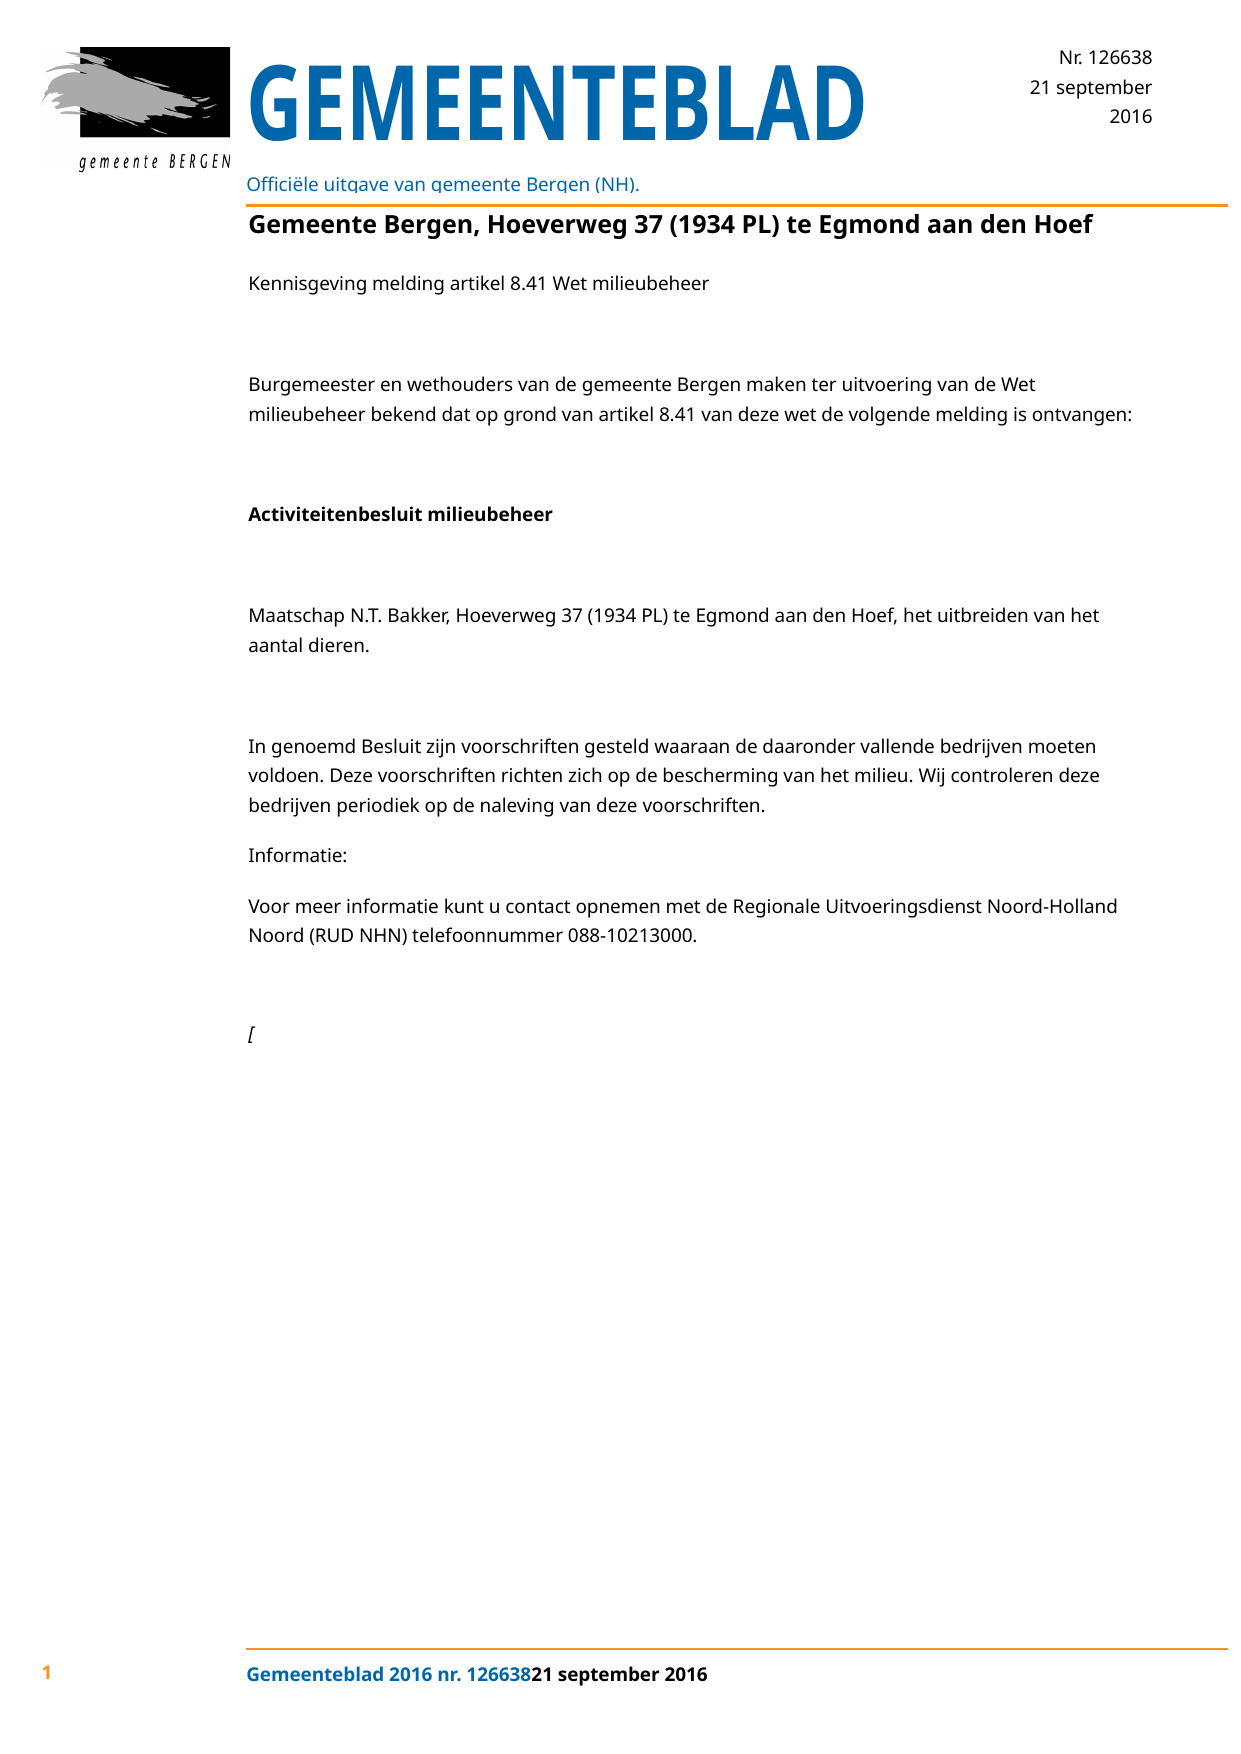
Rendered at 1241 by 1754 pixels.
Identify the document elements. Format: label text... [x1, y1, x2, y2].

text Voor meer informatie kunt u contact opnemen met de Regionale Uitvoeringsdienst Noord-Holland Noord (RUD NHN) telefoonnummer 088-10213000. [248, 893, 1152, 948]
text Burgemeester en wethouders van de gemeente Bergen maken ter uitvoering van de Wet milieubeheer bekend dat op grond van artikel 8.41 van deze wet de volgende melding is ontvangen: [248, 371, 1152, 426]
text In genoemd Besluit zijn voorschriften gesteld waaraan de daaronder vallende bedrijven moeten voldoen. Deze voorschriften richten zich op de bescherming van het milieu. Wij controleren deze bedrijven periodiek op de naleving van deze voorschriften. [248, 733, 1152, 818]
text Maatschap N.T. Bakker, Hoeverweg 37 (1934 PL) te Egmond aan den Hoef, het uitbreiden van het aantal dieren. [248, 602, 1152, 658]
text Gemeente Bergen, Hoeverweg 37 (1934 PL) te Egmond aan den Hoef [248, 207, 1152, 241]
text Informatie: [248, 842, 1152, 868]
text Activiteitenbesluit milieubeheer [248, 502, 1152, 527]
picture [41, 47, 231, 172]
text Kennisgeving melding artikel 8.41 Wet milieubeheer [248, 270, 1152, 296]
text [ [248, 1021, 1152, 1046]
